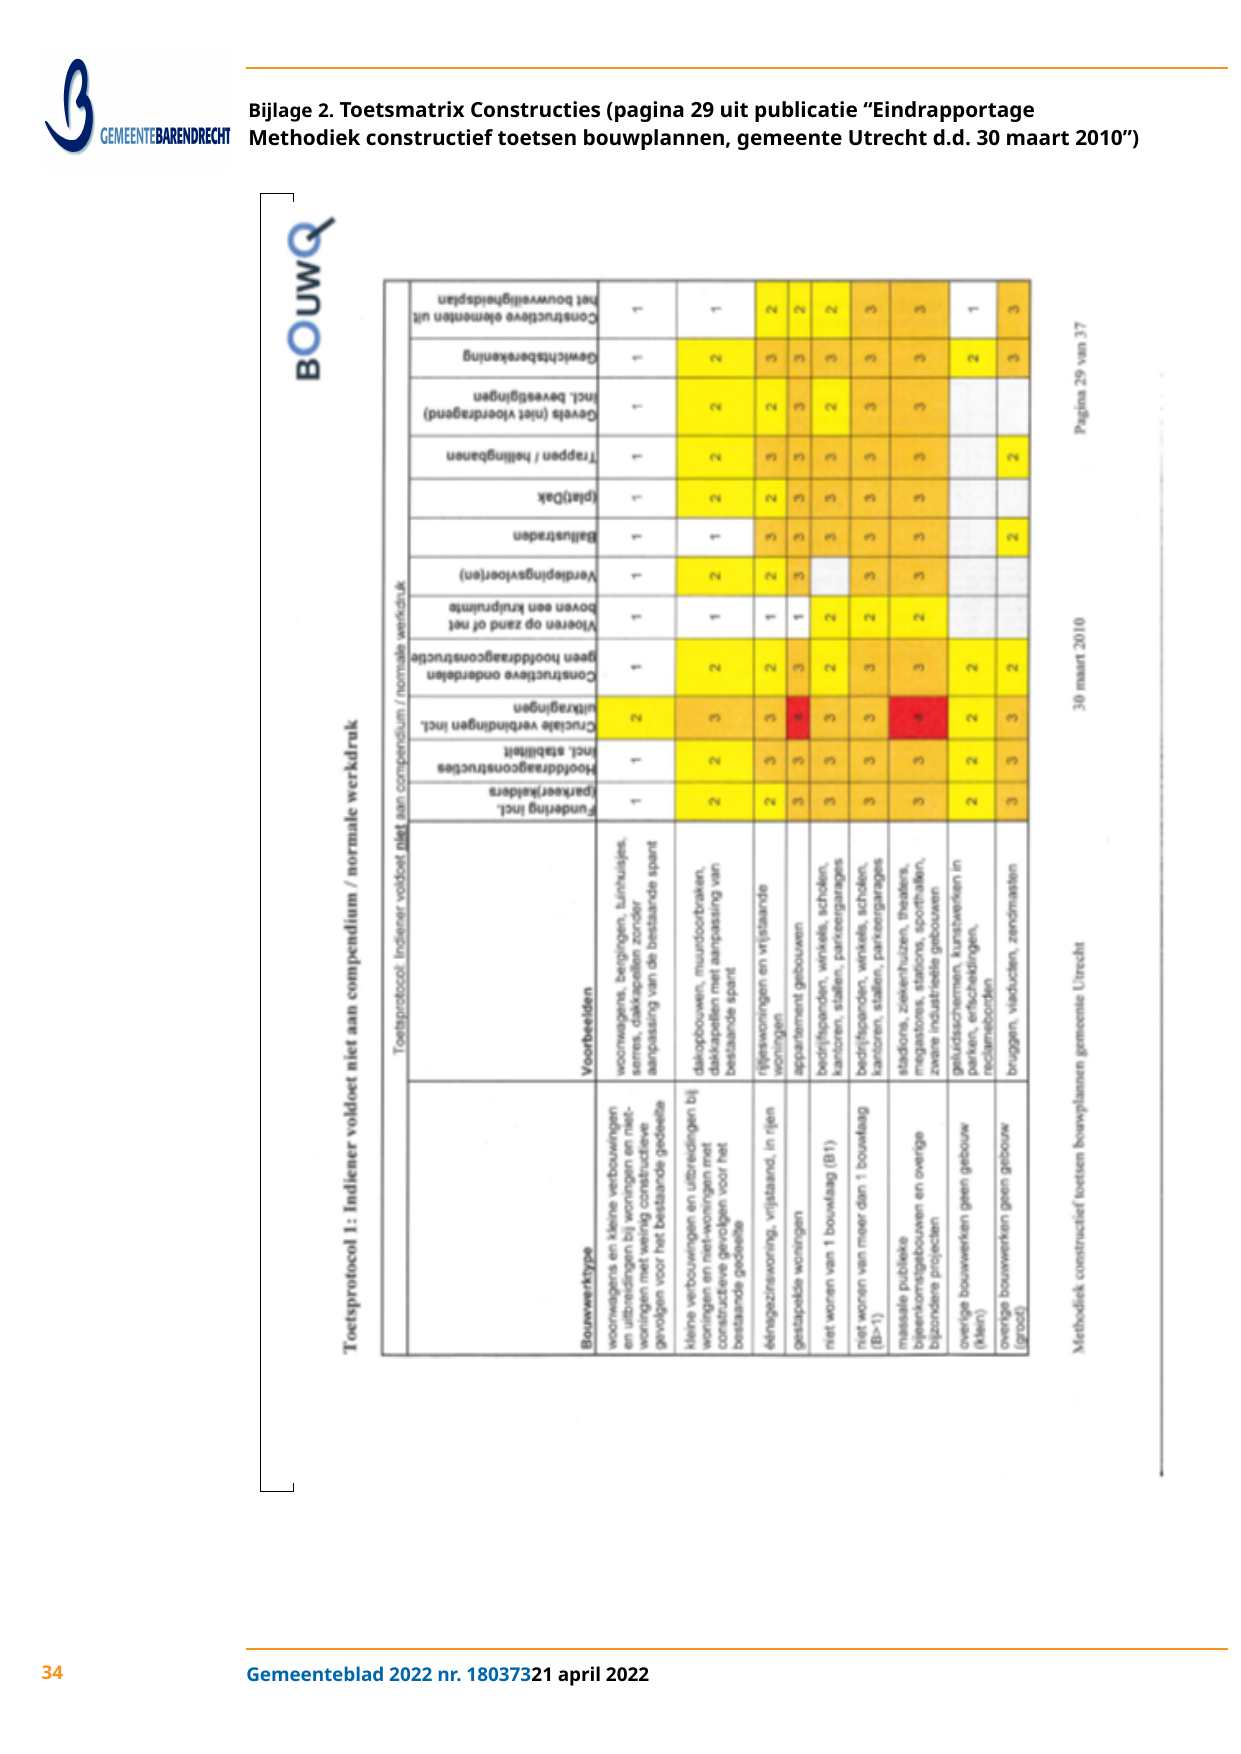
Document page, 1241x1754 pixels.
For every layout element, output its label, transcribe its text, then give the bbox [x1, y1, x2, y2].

picture [41, 47, 231, 172]
picture [268, 202, 1173, 1483]
text Bijlage 2. Toetsmatrix Constructies (pagina 29 uit publicatie “Eindrapportage Methodiek constructief toetsen bouwplannen, gemeente Utrecht d.d. 30 maart 2010”) [248, 95, 1152, 152]
